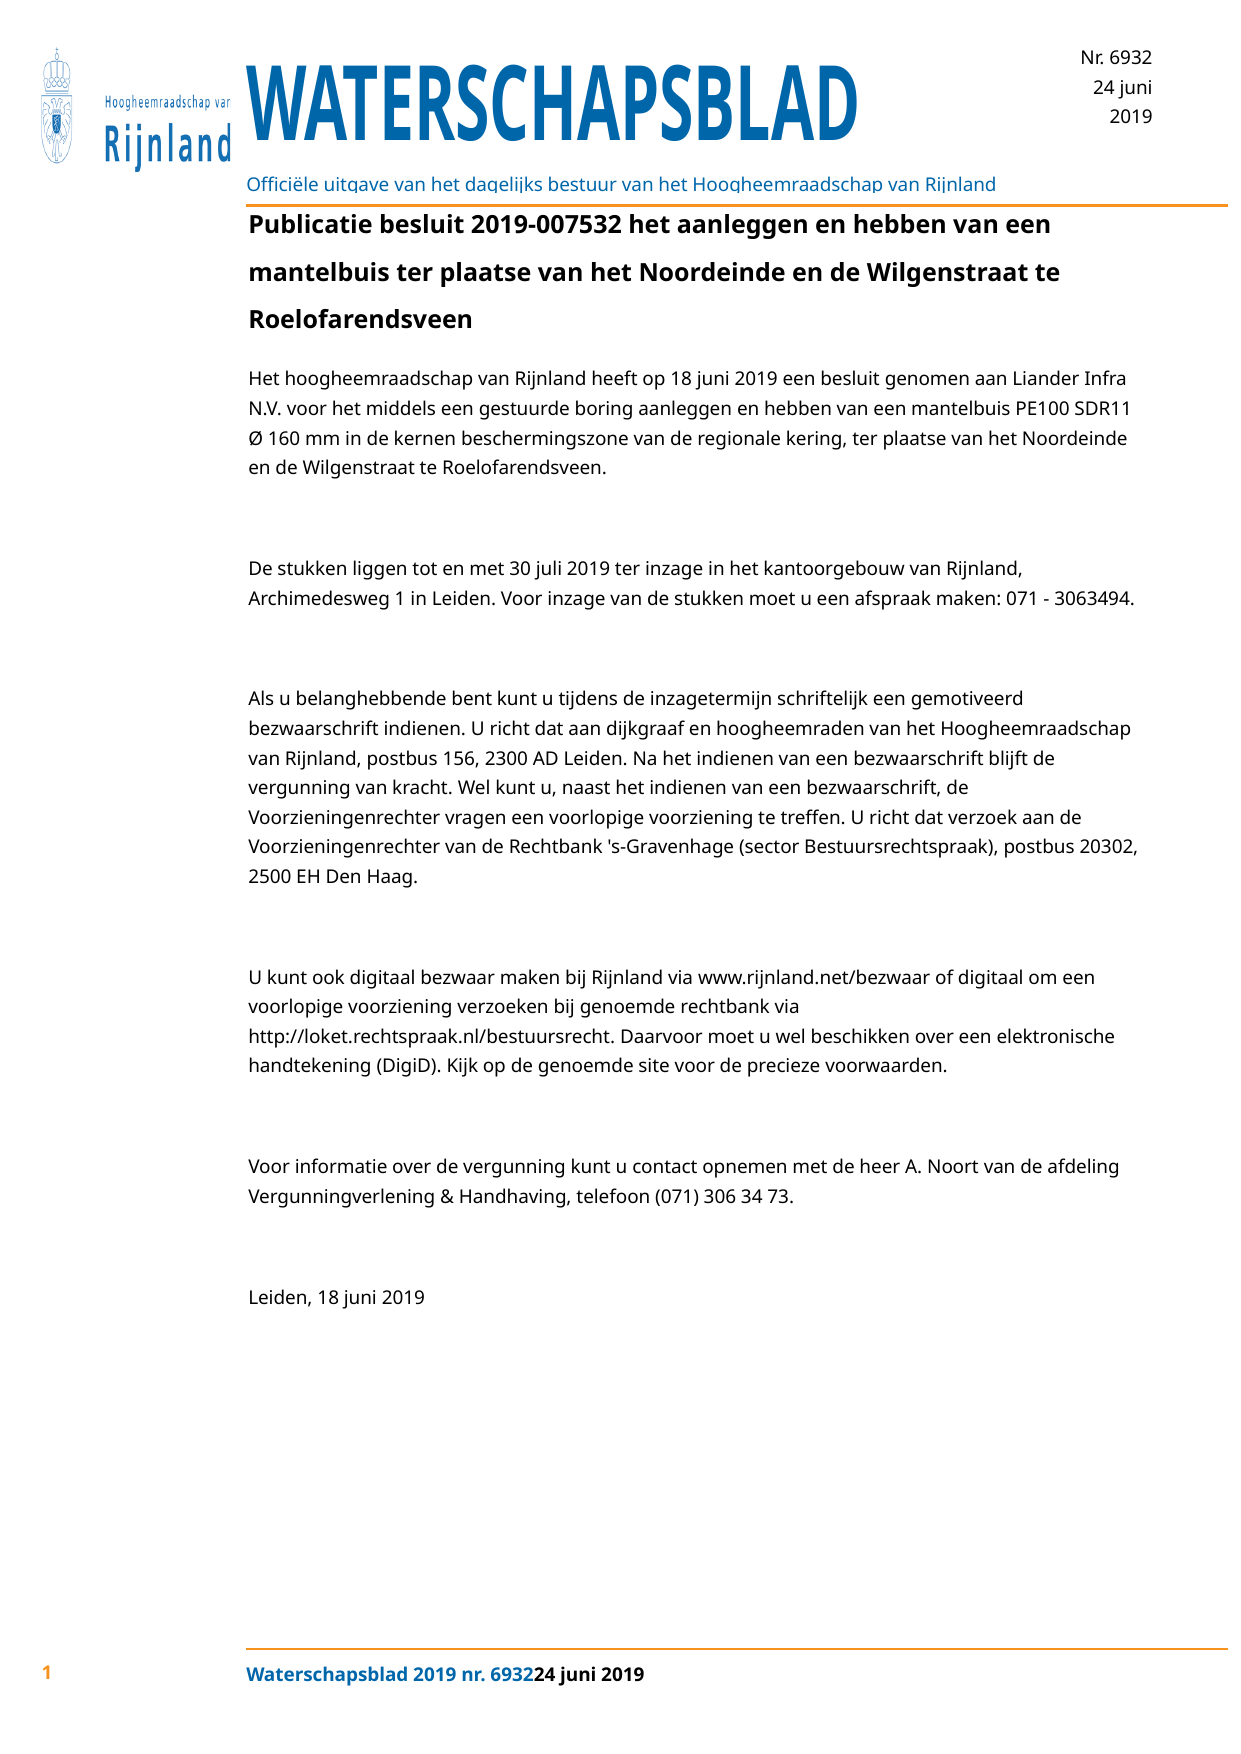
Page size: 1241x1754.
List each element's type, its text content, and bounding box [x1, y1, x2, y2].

text Publicatie besluit 2019-007532 het aanleggen en hebben van een mantelbuis ter plaatse van het Noordeinde en de Wilgenstraat te Roelofarendsveen [248, 207, 1152, 336]
text Als u belanghebbende bent kunt u tijdens de inzagetermijn schriftelijk een gemotiveerd bezwaarschrift indienen. U richt dat aan dijkgraaf en hoogheemraden van het Hoogheemraadschap van Rijnland, postbus 156, 2300 AD Leiden. Na het indienen van een bezwaarschrift blijft de vergunning van kracht. Wel kunt u, naast het indienen van een bezwaarschrift, de Voorzieningenrechter vragen een voorlopige voorziening te treffen. U richt dat verzoek aan de Voorzieningenrechter van de Rechtbank 's-Gravenhage (sector Bestuursrechtspraak), postbus 20302, 2500 EH Den Haag. [248, 686, 1152, 889]
text Leiden, 18 juni 2019 [248, 1284, 1152, 1309]
picture [41, 47, 231, 172]
text Voor informatie over de vergunning kunt u contact opnemen met de heer A. Noort van de afdeling Vergunningverlening & Handhaving, telefoon (071) 306 34 73. [248, 1153, 1152, 1209]
text De stukken liggen tot en met 30 juli 2019 ter inzage in het kantoorgebouw van Rijnland, Archimedesweg 1 in Leiden. Voor inzage van de stukken moet u een afspraak maken: 071 - 3063494. [248, 555, 1152, 610]
text Het hoogheemraadschap van Rijnland heeft op 18 juni 2019 een besluit genomen aan Liander Infra N.V. voor het middels een gestuurde boring aanleggen en hebben van een mantelbuis PE100 SDR11 Ø 160 mm in de kernen beschermingszone van de regionale kering, ter plaatse van het Noordeinde en de Wilgenstraat te Roelofarendsveen. [248, 366, 1152, 480]
text U kunt ook digitaal bezwaar maken bij Rijnland via www.rijnland.net/bezwaar of digitaal om een voorlopige voorziening verzoeken bij genoemde rechtbank via http://loket.rechtspraak.nl/bestuursrecht. Daarvoor moet u wel beschikken over een elektronische handtekening (DigiD). Kijk op de genoemde site voor de precieze voorwaarden. [248, 964, 1152, 1078]
